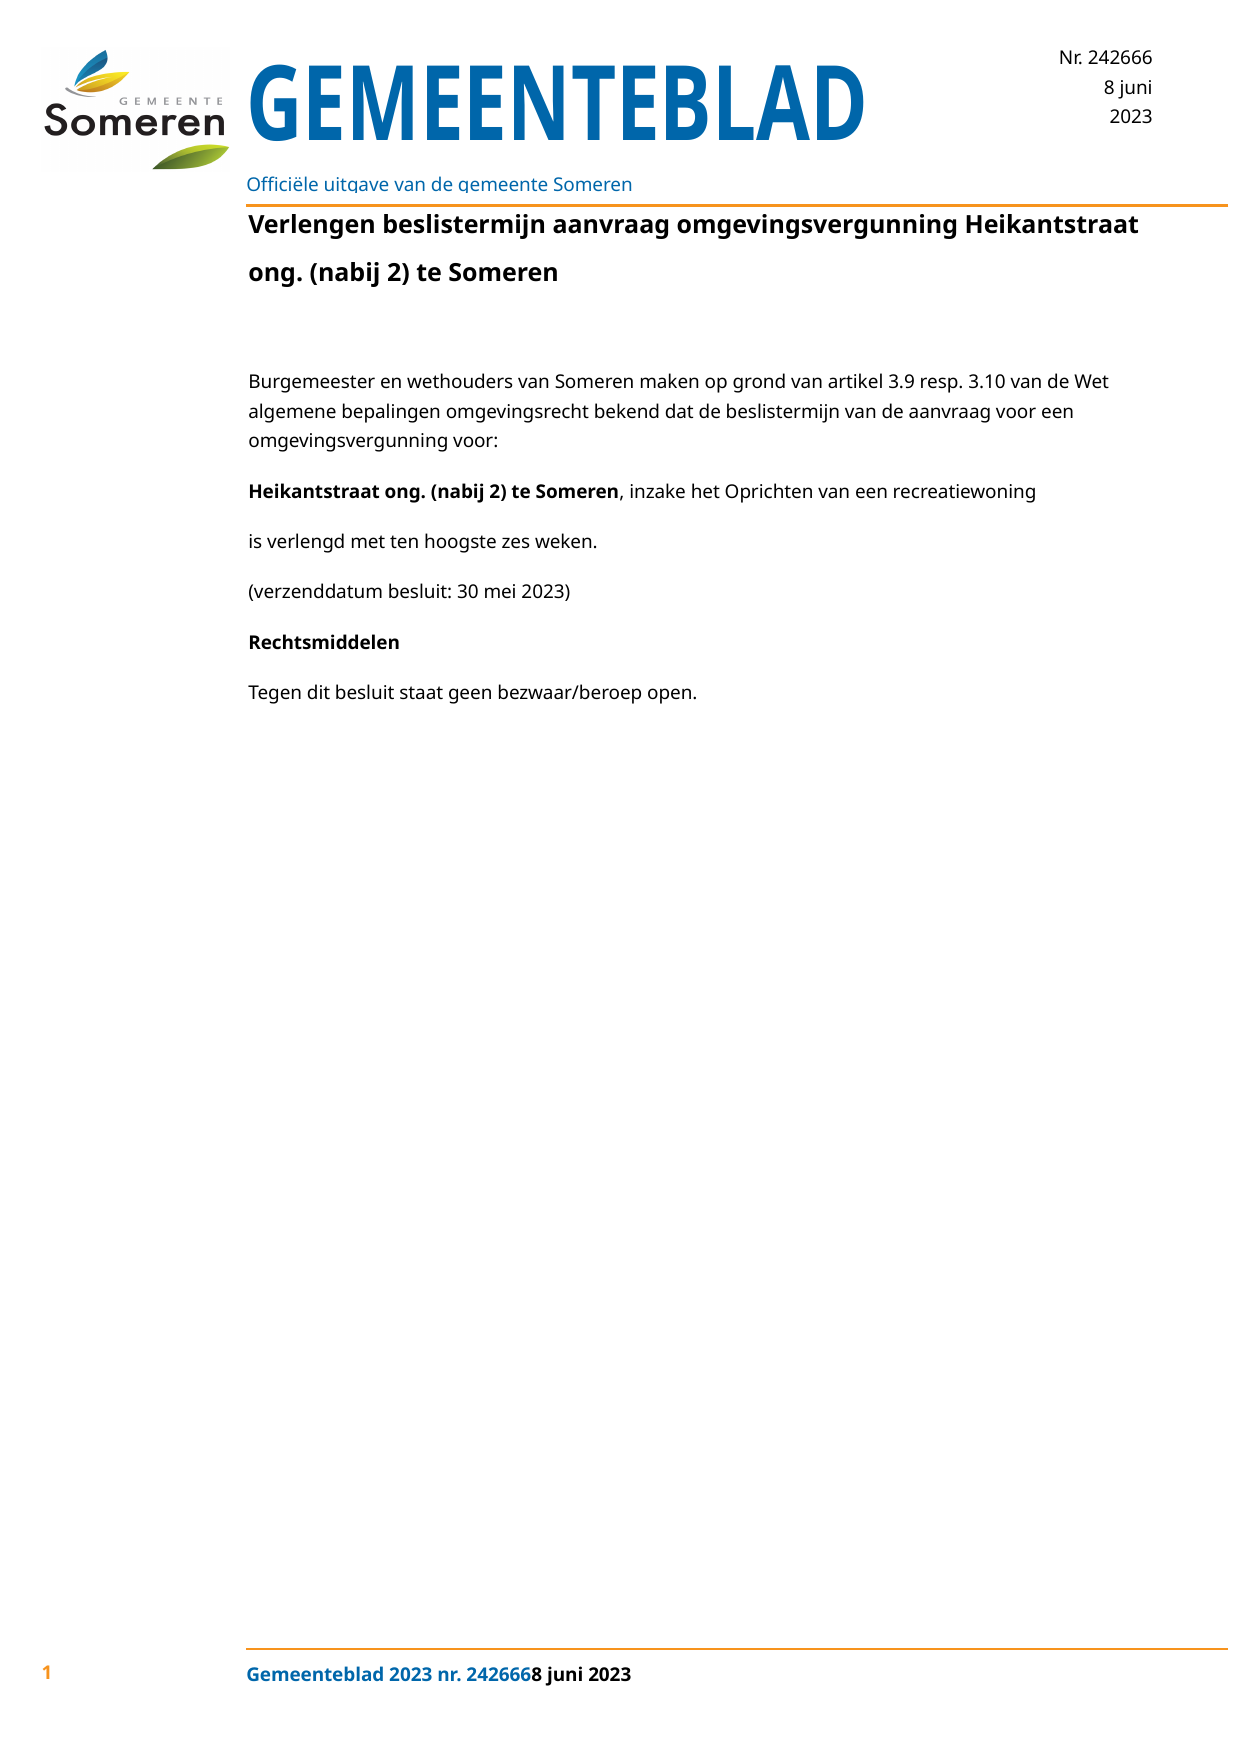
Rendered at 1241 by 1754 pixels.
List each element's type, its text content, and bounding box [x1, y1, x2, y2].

text Burgemeester en wethouders van Someren maken op grond van artikel 3.9 resp. 3.10 van de Wet algemene bepalingen omgevingsrecht bekend dat de beslistermijn van de aanvraag voor een omgevingsvergunning voor: [248, 368, 1152, 453]
picture [41, 47, 231, 172]
text Rechtsmiddelen [248, 629, 1152, 655]
text (verzenddatum besluit: 30 mei 2023) [248, 579, 1152, 604]
text Verlengen beslistermijn aanvraag omgevingsvergunning Heikantstraat ong. (nabij 2) te Someren [248, 207, 1152, 288]
text Tegen dit besluit staat geen bezwaar/beroep open. [248, 679, 1152, 705]
text is verlengd met ten hoogste zes weken. [248, 528, 1152, 554]
text Heikantstraat ong. (nabij 2) te Someren, inzake het Oprichten van een recreatiewoning [248, 478, 1152, 504]
